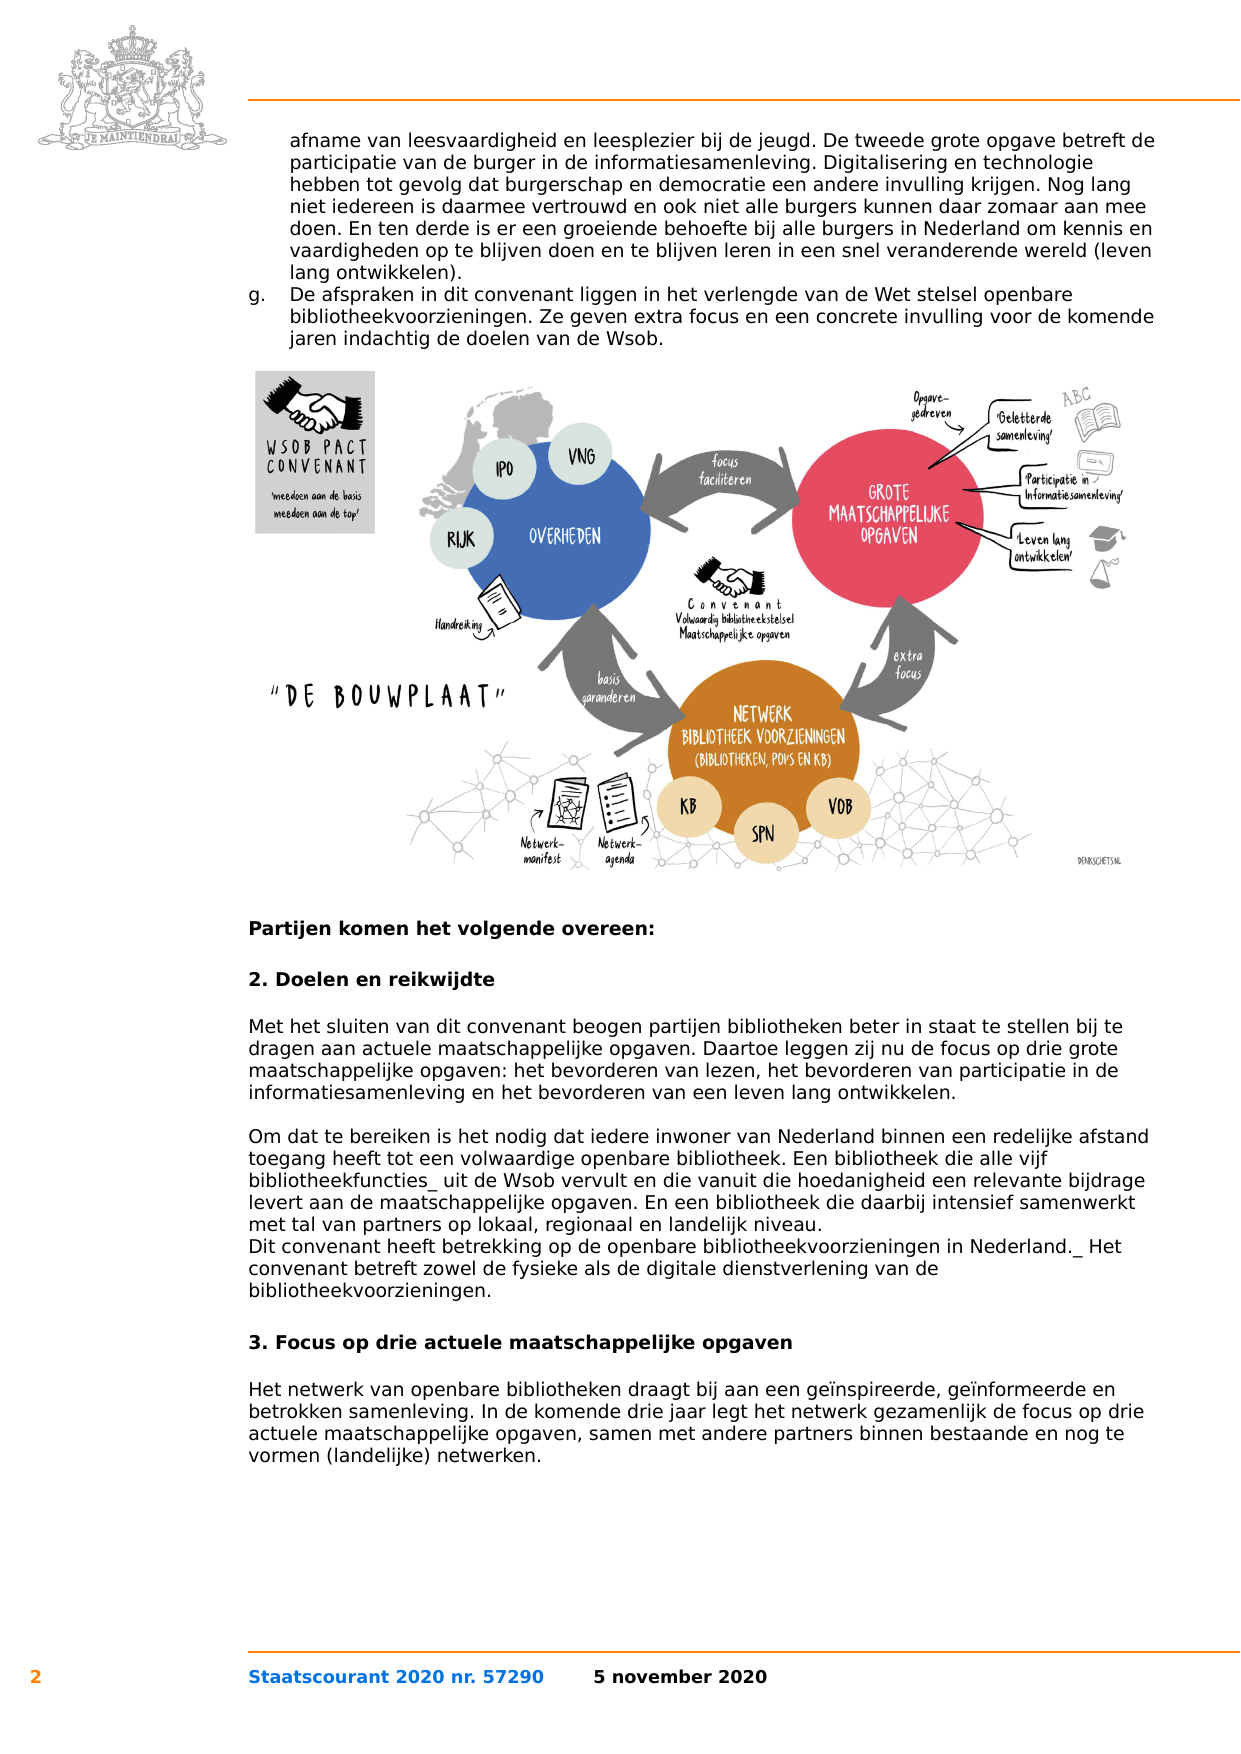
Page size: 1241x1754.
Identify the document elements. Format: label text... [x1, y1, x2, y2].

picture [38, 25, 227, 150]
text Dit convenant heeft betrekking op de openbare bibliotheekvoorzieningen in Nederland._ Het convenant betreft zowel de fysieke als de digitale dienstverlening van de bibliotheekvoorzieningen. [248, 1236, 1163, 1302]
text Om dat te bereiken is het nodig dat iedere inwoner van Nederland binnen een redelijke afstand toegang heeft tot een volwaardige openbare bibliotheek. Een bibliotheek die alle vijf bibliotheekfuncties_ uit de Wsob vervult en die vanuit die hoedanigheid een relevante bijdrage levert aan de maatschappelijke opgaven. En een bibliotheek die daarbij intensief samenwerkt met tal van partners op lokaal, regionaal en landelijk niveau. [248, 1126, 1163, 1236]
subtitle 3. Focus op drie actuele maatschappelijke opgaven [248, 1332, 1163, 1354]
text afname van leesvaardigheid en leesplezier bij de jeugd. De tweede grote opgave betreft de participatie van de burger in de informatiesamenleving. Digitalisering en technologie hebben tot gevolg dat burgerschap en democratie een andere invulling krijgen. Nog lang niet iedereen is daarmee vertrouwd en ook niet alle burgers kunnen daar zomaar aan mee doen. En ten derde is er een groeiende behoefte bij alle burgers in Nederland om kennis en vaardigheden op te blijven doen en te blijven leren in een snel veranderende wereld (leven lang ontwikkelen). [248, 130, 1163, 284]
text Met het sluiten van dit convenant beogen partijen bibliotheken beter in staat te stellen bij te dragen aan actuele maatschappelijke opgaven. Daartoe leggen zij nu de focus op drie grote maatschappelijke opgaven: het bevorderen van lezen, het bevorderen van participatie in de informatiesamenleving en het bevorderen van een leven lang ontwikkelen. [248, 1016, 1163, 1104]
text Het netwerk van openbare bibliotheken draagt bij aan een geïnspireerde, geïnformeerde en betrokken samenleving. In de komende drie jaar legt het netwerk gezamenlijk de focus op drie actuele maatschappelijke opgaven, samen met andere partners binnen bestaande en nog te vormen (landelijke) netwerken. [248, 1379, 1163, 1467]
text g. De afspraken in dit convenant liggen in het verlengde van de Wet stelsel openbare bibliotheekvoorzieningen. Ze geven extra focus en een concrete invulling voor de komende jaren indachtig de doelen van de Wsob. [248, 284, 1163, 350]
subtitle 2. Doelen en reikwijdte [248, 969, 1163, 991]
picture [248, 371, 1134, 874]
text Partijen komen het volgende overeen: [248, 917, 1163, 939]
